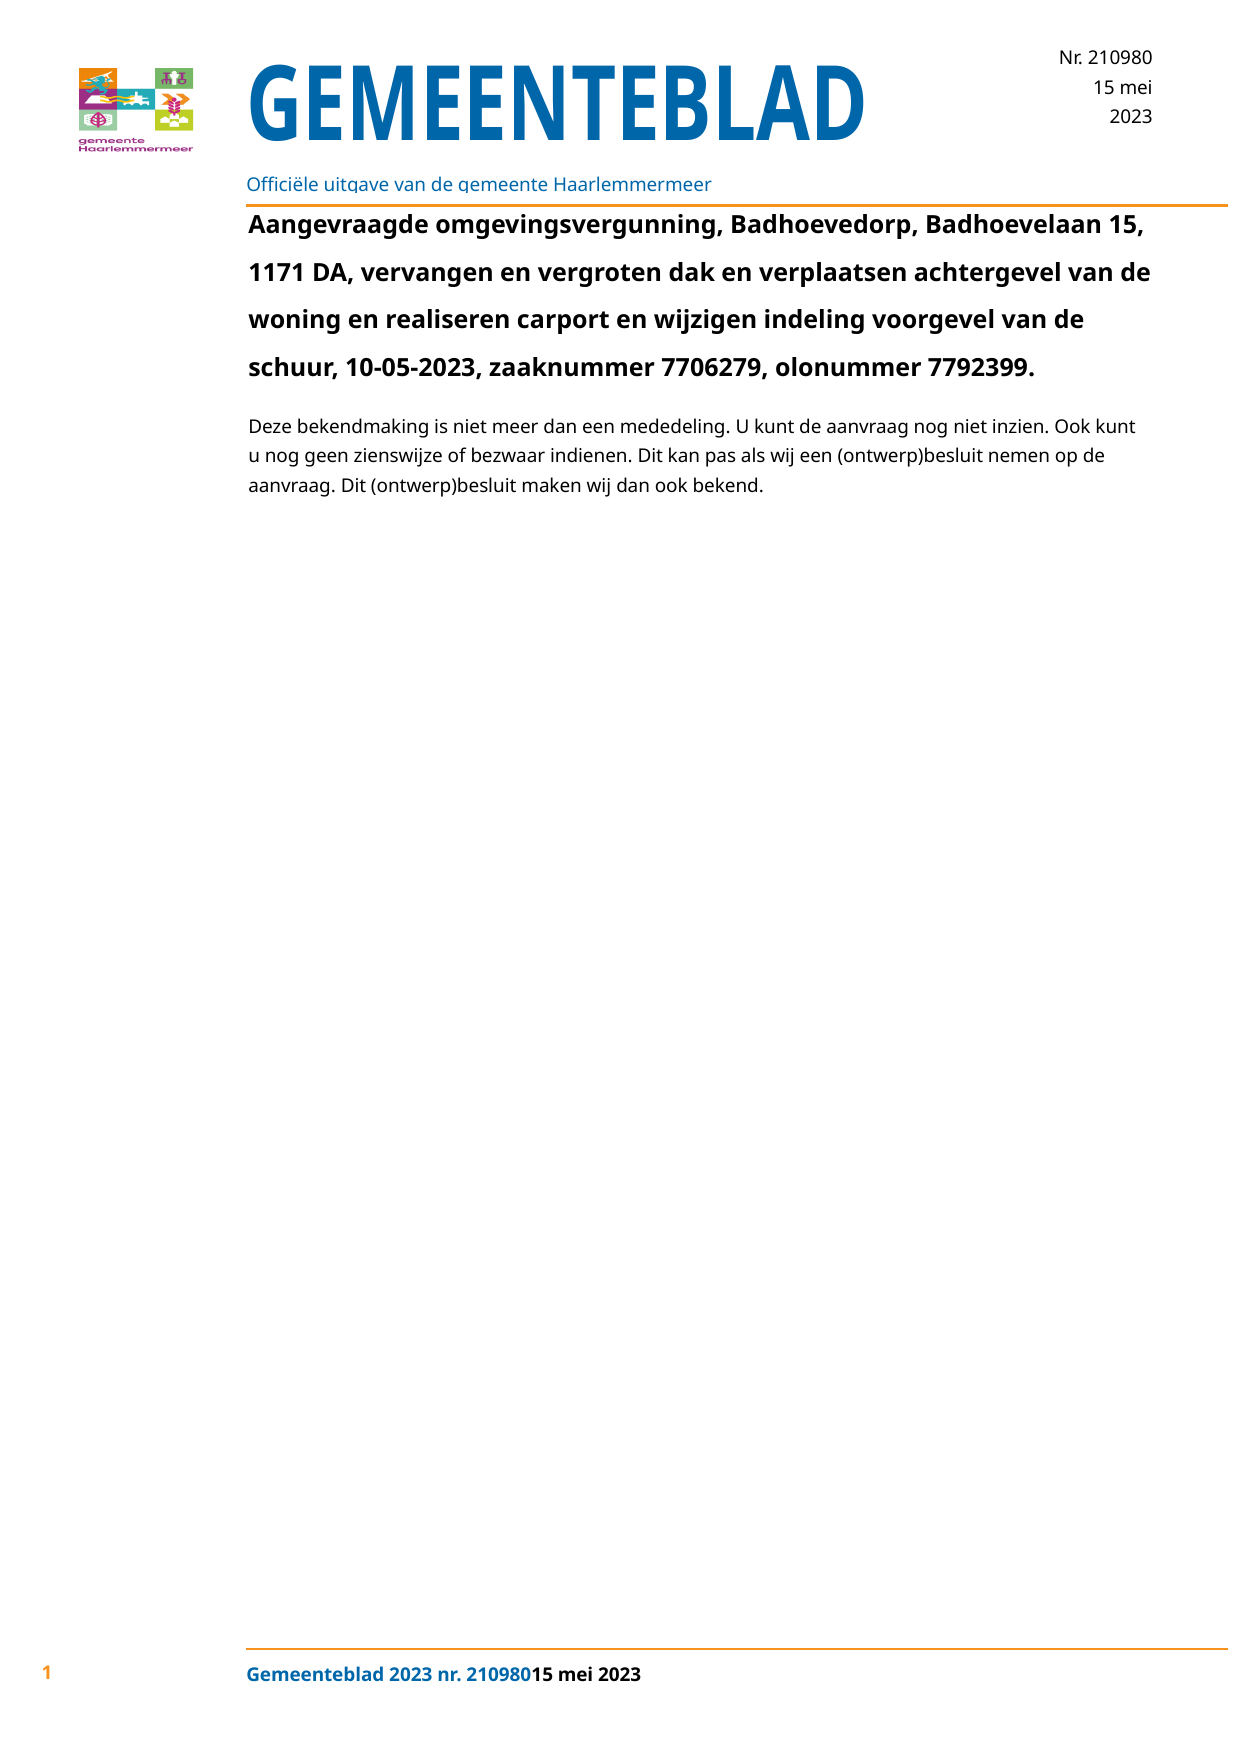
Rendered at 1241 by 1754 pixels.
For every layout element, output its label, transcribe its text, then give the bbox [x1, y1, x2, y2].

text Deze bekendmaking is niet meer dan een mededeling. U kunt de aanvraag nog niet inzien. Ook kunt u nog geen zienswijze of bezwaar indienen. Dit kan pas als wij een (ontwerp)besluit nemen op de aanvraag. Dit (ontwerp)besluit maken wij dan ook bekend. [248, 413, 1152, 498]
picture [41, 47, 231, 172]
text Aangevraagde omgevingsvergunning, Badhoevedorp, Badhoevelaan 15, 1171 DA, vervangen en vergroten dak en verplaatsen achtergevel van de woning en realiseren carport en wijzigen indeling voorgevel van de schuur, 10-05-2023, zaaknummer 7706279, olonummer 7792399. [248, 207, 1152, 384]
